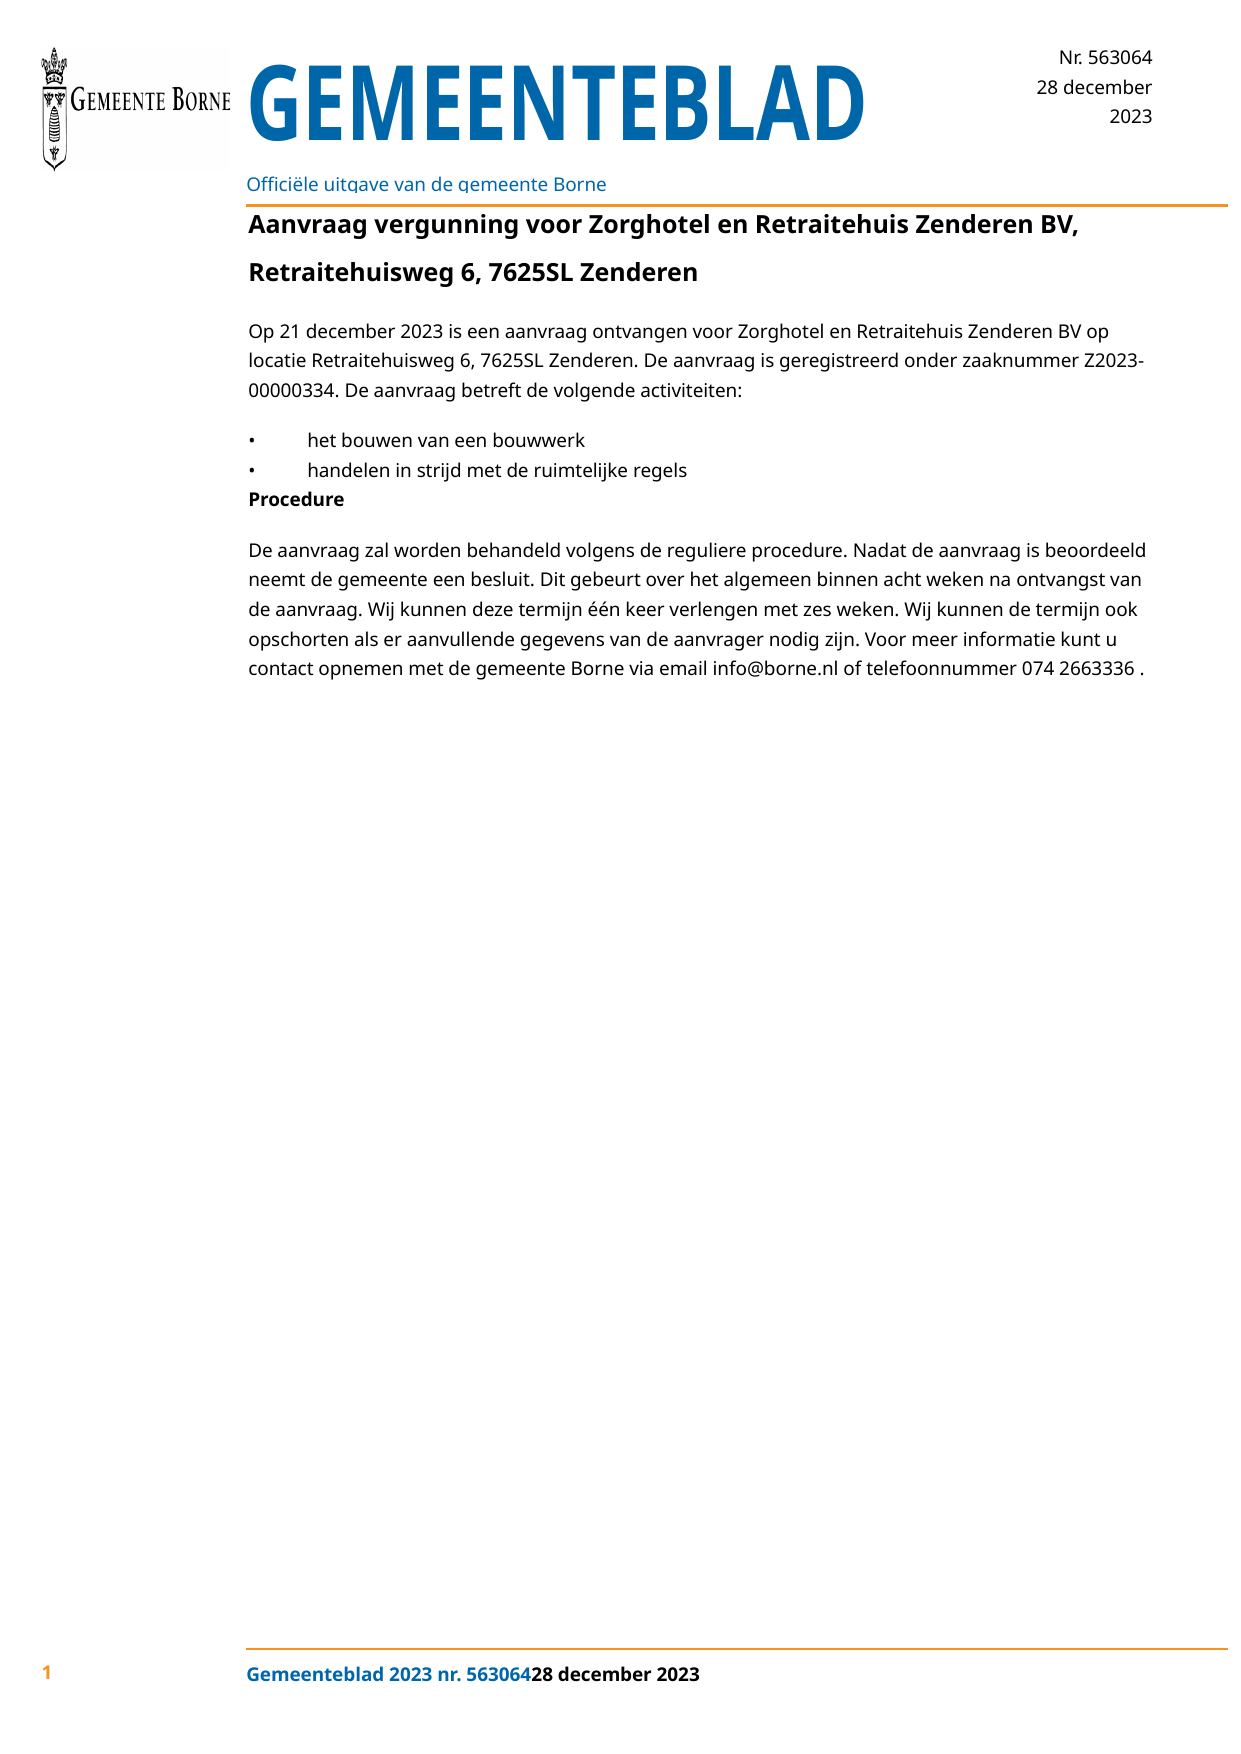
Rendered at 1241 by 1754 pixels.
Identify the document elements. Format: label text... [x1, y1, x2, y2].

list het bouwen van een bouwwerk [248, 427, 1152, 453]
text Op 21 december 2023 is een aanvraag ontvangen voor Zorghotel en Retraitehuis Zenderen BV op locatie Retraitehuisweg 6, 7625SL Zenderen. De aanvraag is geregistreerd onder zaaknummer Z2023-00000334. De aanvraag betreft de volgende activiteiten: [248, 318, 1152, 403]
text De aanvraag zal worden behandeld volgens de reguliere procedure. Nadat de aanvraag is beoordeeld neemt de gemeente een besluit. Dit gebeurt over het algemeen binnen acht weken na ontvangst van de aanvraag. Wij kunnen deze termijn één keer verlengen met zes weken. Wij kunnen de termijn ook opschorten als er aanvullende gegevens van de aanvrager nodig zijn. Voor meer informatie kunt u contact opnemen met de gemeente Borne via email info@borne.nl of telefoonnummer 074 2663336 . [248, 537, 1152, 681]
picture [41, 47, 231, 172]
list handelen in strijd met de ruimtelijke regels [248, 457, 1152, 483]
text Procedure [248, 487, 1152, 512]
text Aanvraag vergunning voor Zorghotel en Retraitehuis Zenderen BV, Retraitehuisweg 6, 7625SL Zenderen [248, 207, 1152, 288]
